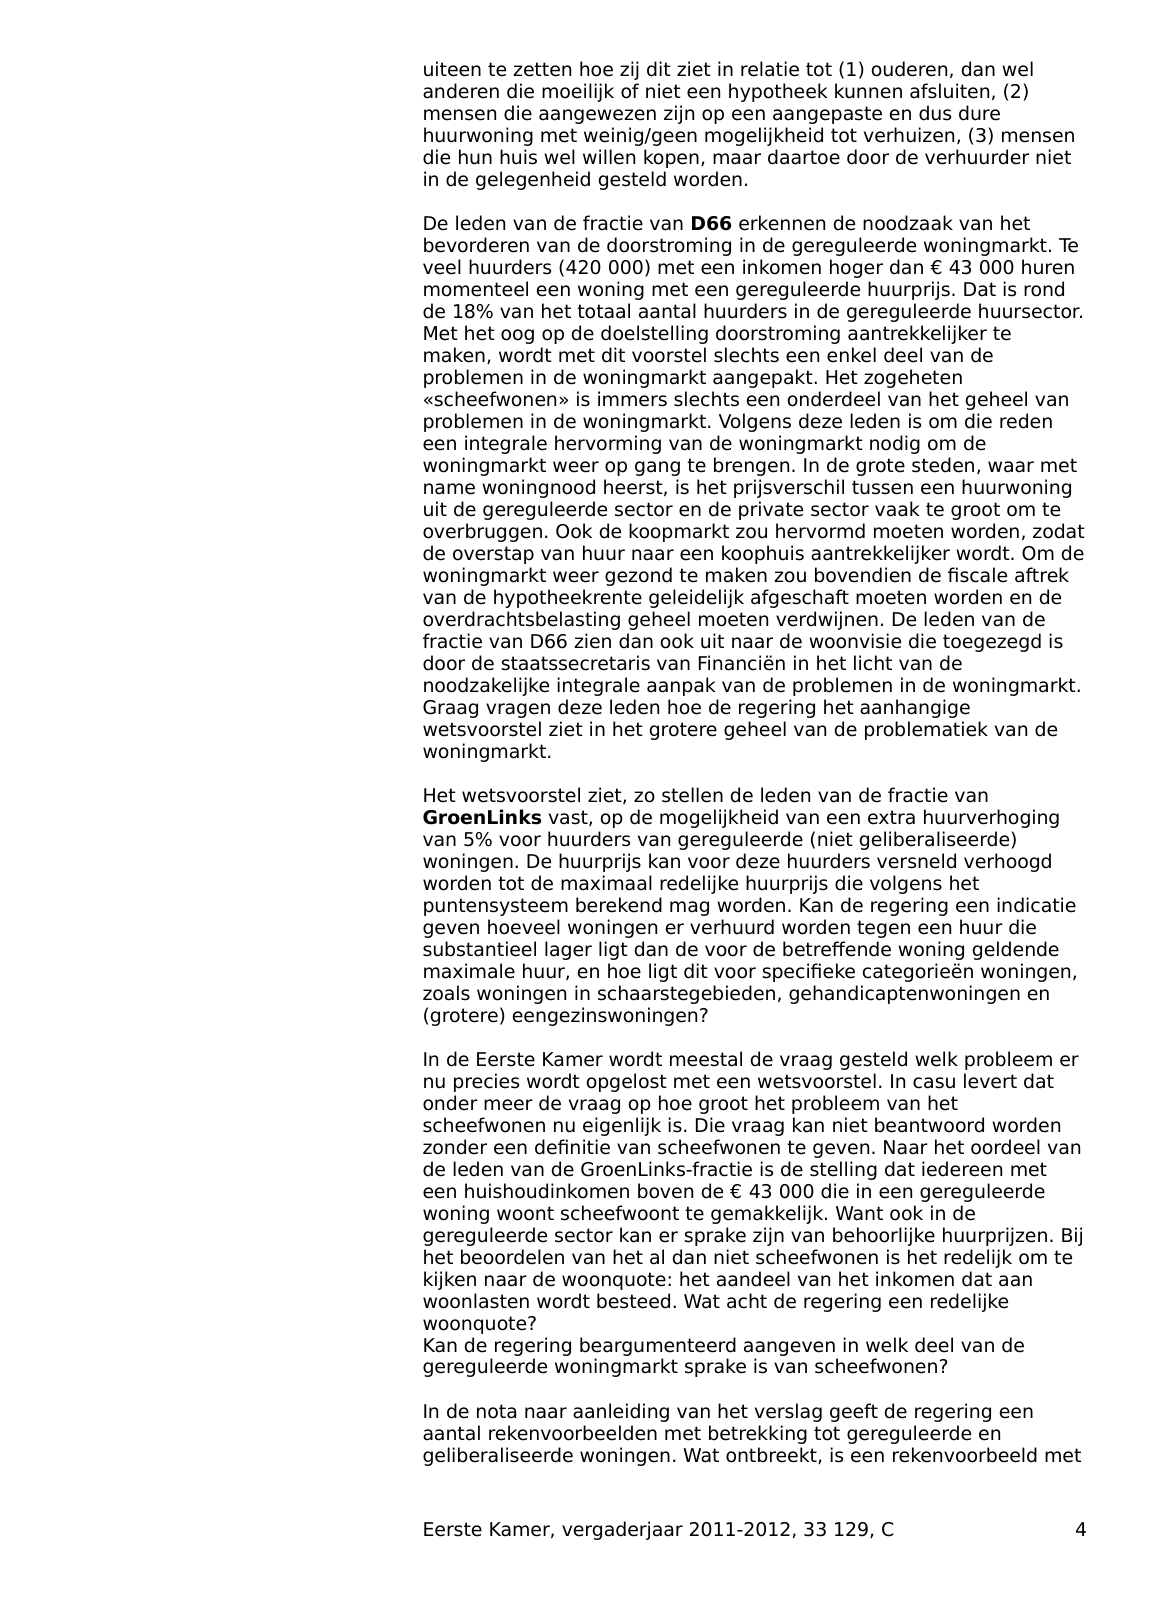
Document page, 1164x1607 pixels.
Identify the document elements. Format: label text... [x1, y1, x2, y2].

text In de nota naar aanleiding van het verslag geeft de regering een aantal rekenvoorbeelden met betrekking tot gereguleerde en geliberaliseerde woningen. Wat ontbreekt, is een rekenvoorbeeld met [422, 1401, 1087, 1467]
text Kan de regering beargumenteerd aangeven in welk deel van de gereguleerde woningmarkt sprake is van scheefwonen? [422, 1334, 1087, 1378]
text De leden van de fractie van D66 erkennen de noodzaak van het bevorderen van de doorstroming in de gereguleerde woningmarkt. Te veel huurders (420 000) met een inkomen hoger dan € 43 000 huren momenteel een woning met een gereguleerde huurprijs. Dat is rond de 18% van het totaal aantal huurders in de gereguleerde huursector. Met het oog op de doelstelling doorstroming aantrekkelijker te maken, wordt met dit voorstel slechts een enkel deel van de problemen in de woningmarkt aangepakt. Het zogeheten «scheefwonen» is immers slechts een onderdeel van het geheel van problemen in de woningmarkt. Volgens deze leden is om die reden een integrale hervorming van de woningmarkt nodig om de woningmarkt weer op gang te brengen. In de grote steden, waar met name woningnood heerst, is het prijsverschil tussen een huurwoning uit de gereguleerde sector en de private sector vaak te groot om te overbruggen. Ook de koopmarkt zou hervormd moeten worden, zodat de overstap van huur naar een koophuis aantrekkelijker wordt. Om de woningmarkt weer gezond te maken zou bovendien de fiscale aftrek van de hypotheekrente geleidelijk afgeschaft moeten worden en de overdrachtsbelasting geheel moeten verdwijnen. De leden van de fractie van D66 zien dan ook uit naar de woonvisie die toegezegd is door de staatssecretaris van Financiën in het licht van de noodzakelijke integrale aanpak van de problemen in de woningmarkt. Graag vragen deze leden hoe de regering het aanhangige wetsvoorstel ziet in het grotere geheel van de problematiek van de woningmarkt. [422, 213, 1087, 763]
text In de Eerste Kamer wordt meestal de vraag gesteld welk probleem er nu precies wordt opgelost met een wetsvoorstel. In casu levert dat onder meer de vraag op hoe groot het probleem van het scheefwonen nu eigenlijk is. Die vraag kan niet beantwoord worden zonder een definitie van scheefwonen te geven. Naar het oordeel van de leden van de GroenLinks-fractie is de stelling dat iedereen met een huishoudinkomen boven de € 43 000 die in een gereguleerde woning woont scheefwoont te gemakkelijk. Want ook in de gereguleerde sector kan er sprake zijn van behoorlijke huurprijzen. Bij het beoordelen van het al dan niet scheefwonen is het redelijk om te kijken naar de woonquote: het aandeel van het inkomen dat aan woonlasten wordt besteed. Wat acht de regering een redelijke woonquote? [422, 1049, 1087, 1334]
text Het wetsvoorstel ziet, zo stellen de leden van de fractie van GroenLinks vast, op de mogelijkheid van een extra huurverhoging van 5% voor huurders van gereguleerde (niet geliberaliseerde) woningen. De huurprijs kan voor deze huurders versneld verhoogd worden tot de maximaal redelijke huurprijs die volgens het puntensysteem berekend mag worden. Kan de regering een indicatie geven hoeveel woningen er verhuurd worden tegen een huur die substantieel lager ligt dan de voor de betreffende woning geldende maximale huur, en hoe ligt dit voor specifieke categorieën woningen, zoals woningen in schaarstegebieden, gehandicaptenwoningen en (grotere) eengezinswoningen? [422, 785, 1087, 1027]
text uiteen te zetten hoe zij dit ziet in relatie tot (1) ouderen, dan wel anderen die moeilijk of niet een hypotheek kunnen afsluiten, (2) mensen die aangewezen zijn op een aangepaste en dus dure huurwoning met weinig/geen mogelijkheid tot verhuizen, (3) mensen die hun huis wel willen kopen, maar daartoe door de verhuurder niet in de gelegenheid gesteld worden. [422, 59, 1087, 191]
